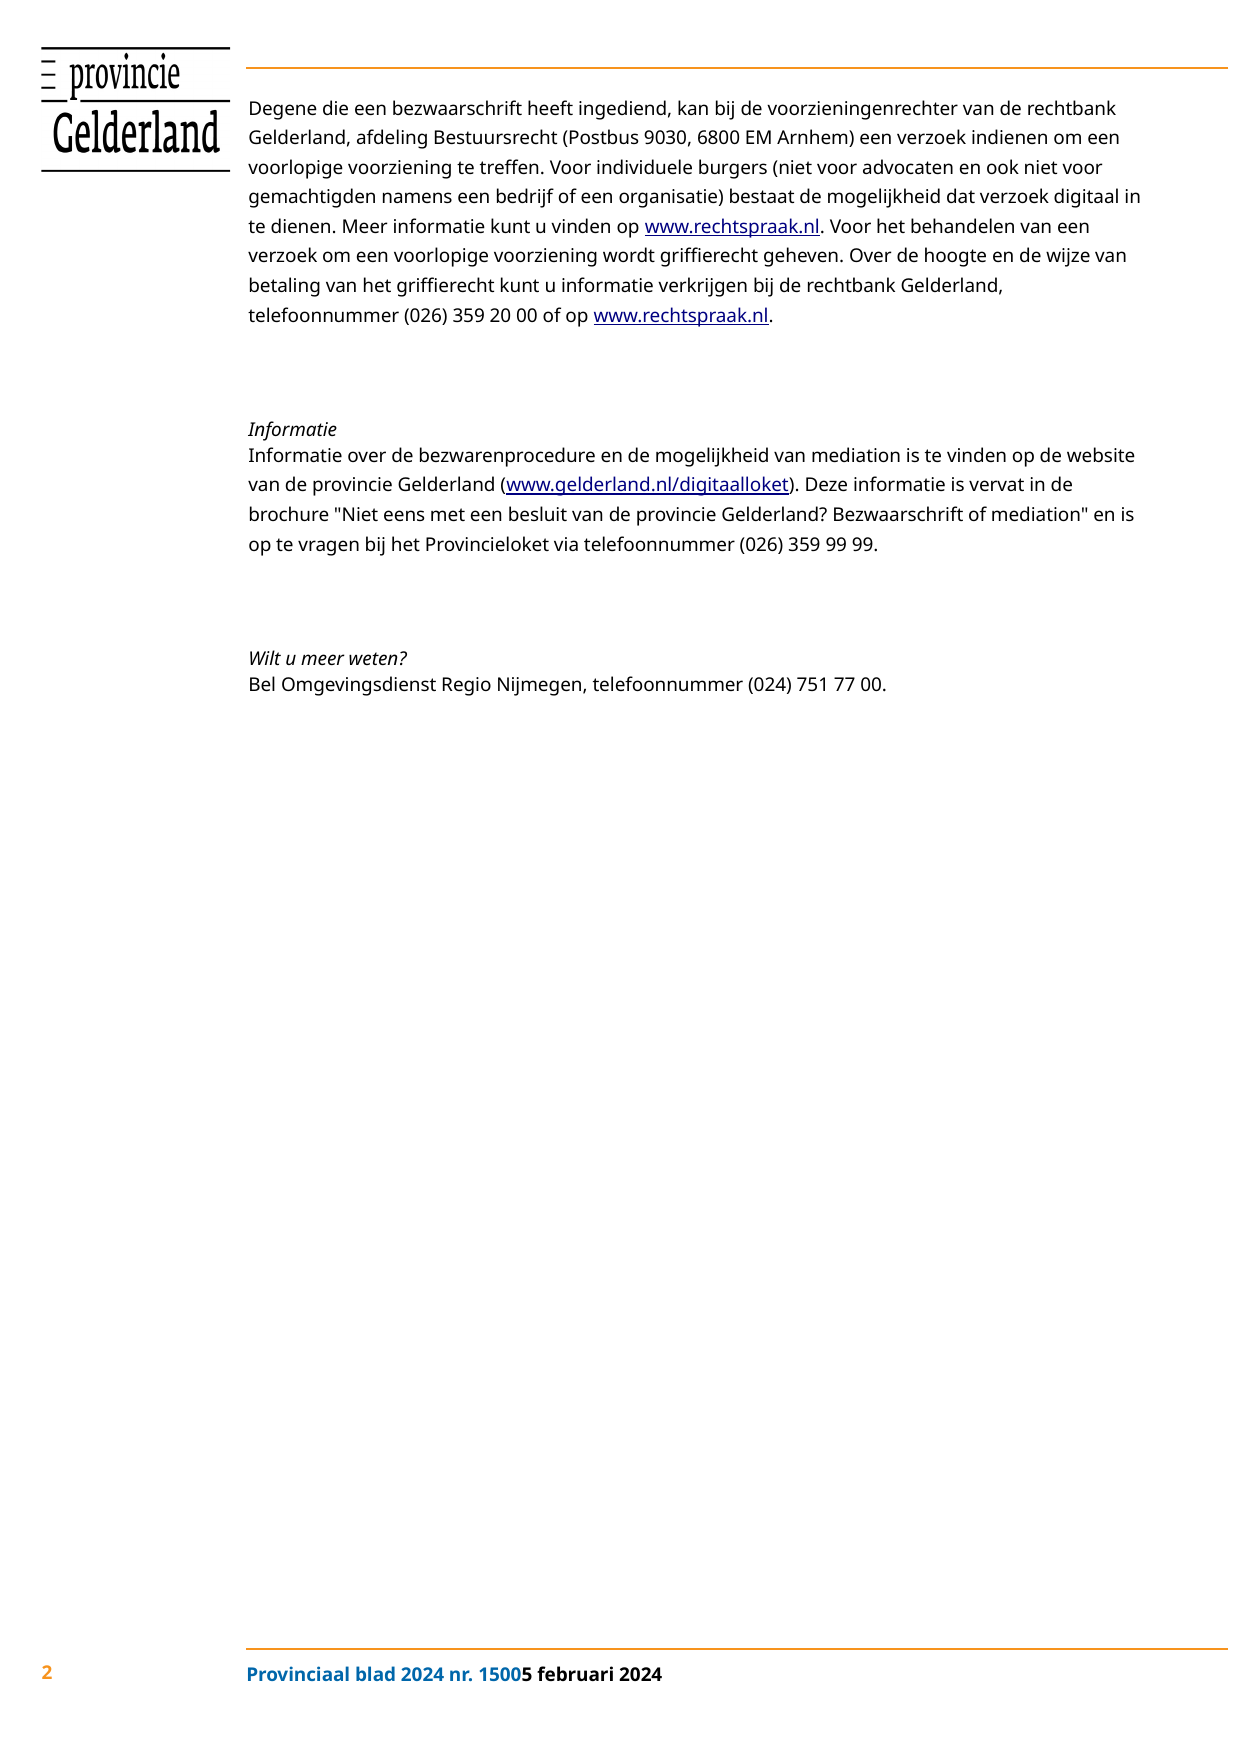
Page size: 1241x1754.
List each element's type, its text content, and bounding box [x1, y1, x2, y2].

text Degene die een bezwaarschrift heeft ingediend, kan bij de voorzieningenrechter van de rechtbank Gelderland, afdeling Bestuursrecht (Postbus 9030, 6800 EM Arnhem) een verzoek indienen om een voorlopige voorziening te treffen. Voor individuele burgers (niet voor advocaten en ook niet voor gemachtigden namens een bedrijf of een organisatie) bestaat de mogelijkheid dat verzoek digitaal in te dienen. Meer informatie kunt u vinden op www.rechtspraak.nl. Voor het behandelen van een verzoek om een voorlopige voorziening wordt griffierecht geheven. Over de hoogte en de wijze van betaling van het griffierecht kunt u informatie verkrijgen bij de rechtbank Gelderland, telefoonnummer (026) 359 20 00 of op www.rechtspraak.nl. [248, 95, 1152, 328]
text Informatie over de bezwarenprocedure en de mogelijkheid van mediation is te vinden op de website van de provincie Gelderland (www.gelderland.nl/digitaalloket). Deze informatie is vervat in de brochure "Niet eens met een besluit van de provincie Gelderland? Bezwaarschrift of mediation" en is op te vragen bij het Provincieloket via telefoonnummer (026) 359 99 99. [248, 442, 1152, 556]
picture [41, 47, 231, 172]
text Informatie [248, 416, 1152, 442]
text Bel Omgevingsdienst Regio Nijmegen, telefoonnummer (024) 751 77 00. [248, 671, 1152, 697]
text Wilt u meer weten? [248, 645, 1152, 671]
